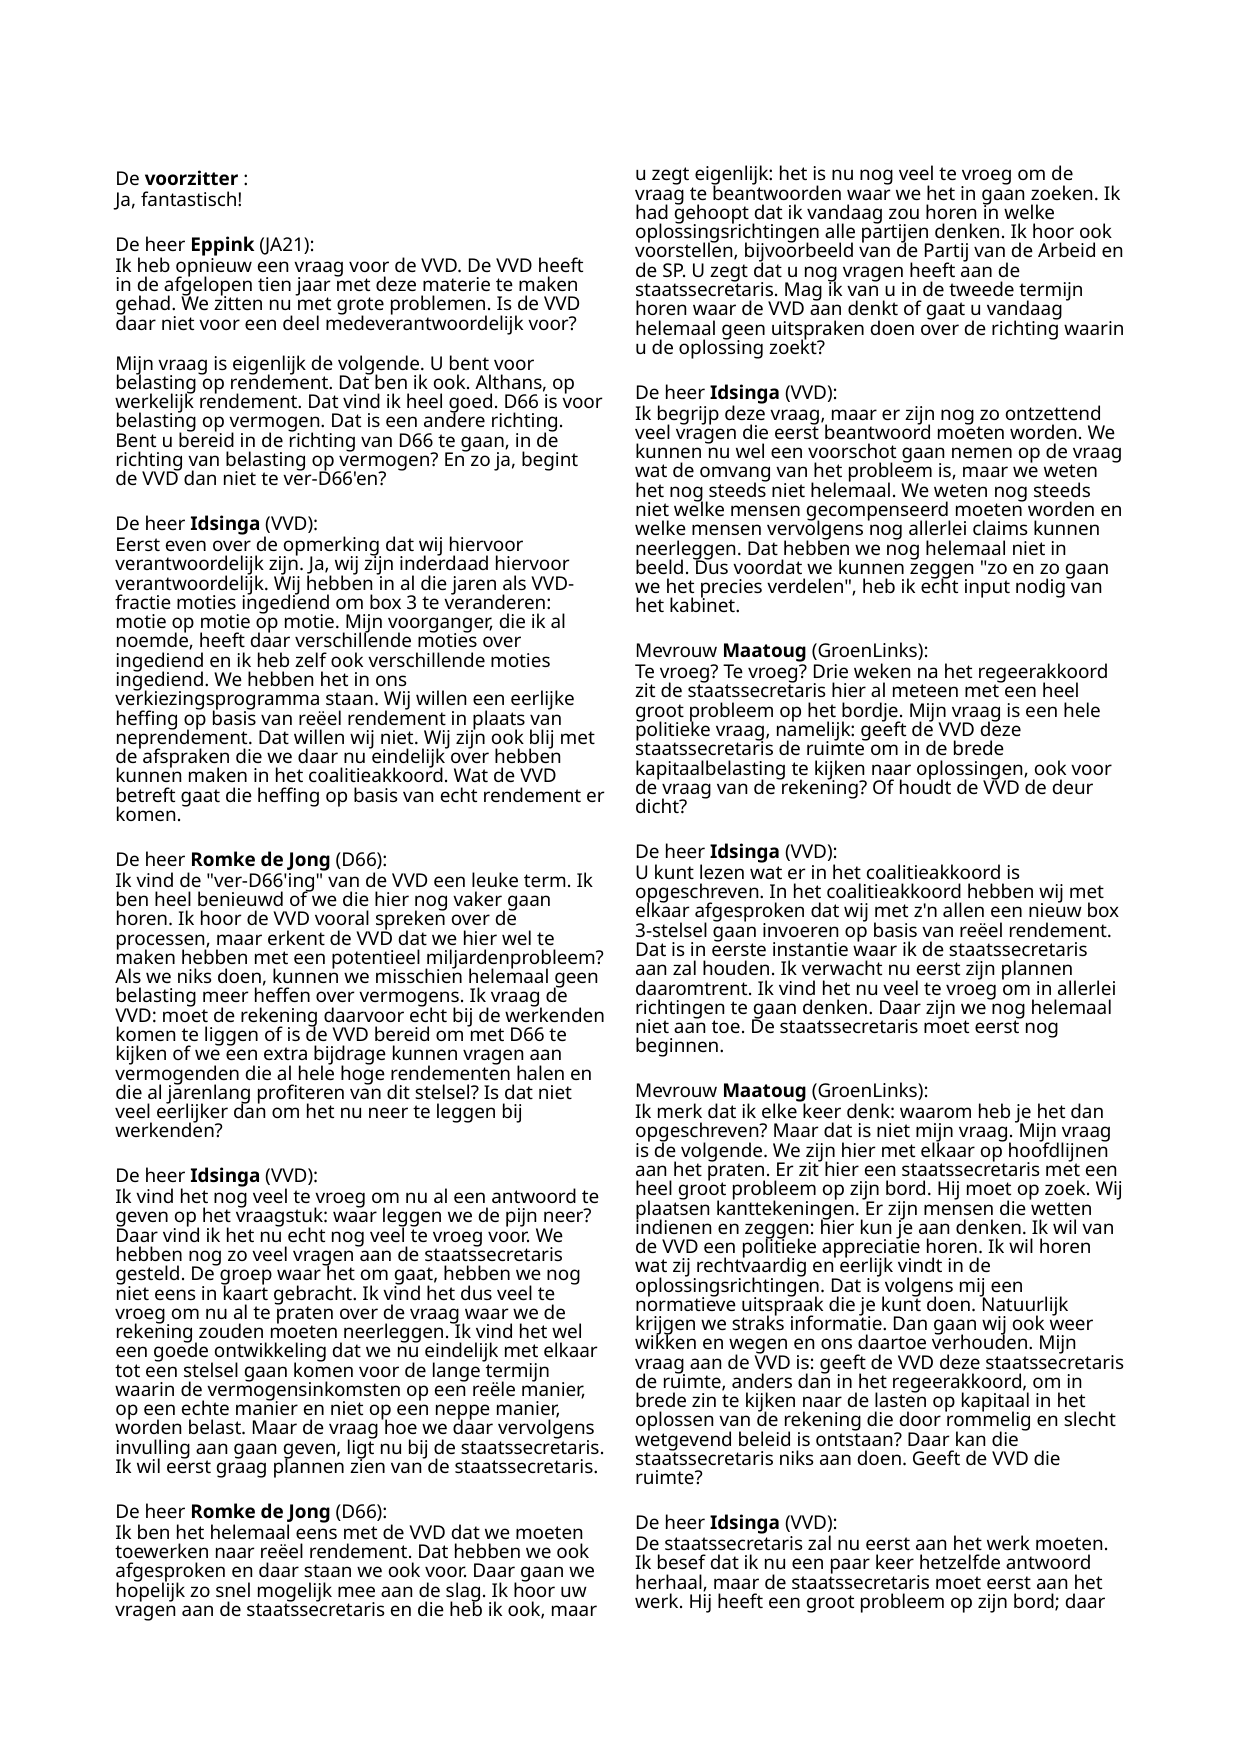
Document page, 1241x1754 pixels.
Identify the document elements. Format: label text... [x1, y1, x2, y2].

text Ik vind de "ver-D66'ing" van de VVD een leuke term. Ik ben heel benieuwd of we die hier nog vaker gaan horen. Ik hoor de VVD vooral spreken over de processen, maar erkent de VVD dat we hier wel te maken hebben met een potentieel miljardenprobleem? Als we niks doen, kunnen we misschien helemaal geen belasting meer heffen over vermogens. Ik vraag de VVD: moet de rekening daarvoor echt bij de werkenden komen te liggen of is de VVD bereid om met D66 te kijken of we een extra bijdrage kunnen vragen aan vermogenden die al hele hoge rendementen halen en die al jarenlang profiteren van dit stelsel? Is dat niet veel eerlijker dan om het nu neer te leggen bij werkenden? [115, 872, 605, 1142]
text Mevrouw Maatoug (GroenLinks): [635, 1077, 1125, 1103]
text U kunt lezen wat er in het coalitieakkoord is opgeschreven. In het coalitieakkoord hebben wij met elkaar afgesproken dat wij met z'n allen een nieuw box 3-stelsel gaan invoeren op basis van reëel rendement. Dat is in eerste instantie waar ik de staatssecretaris aan zal houden. Ik verwacht nu eerst zijn plannen daaromtrent. Ik vind het nu veel te vroeg om in allerlei richtingen te gaan denken. Daar zijn we nog helemaal niet aan toe. De staatssecretaris moet eerst nog beginnen. [635, 864, 1125, 1057]
text Te vroeg? Te vroeg? Drie weken na het regeerakkoord zit de staatssecretaris hier al meteen met een heel groot probleem op het bordje. Mijn vraag is een hele politieke vraag, namelijk: geeft de VVD deze staatssecretaris de ruimte om in de brede kapitaalbelasting te kijken naar oplossingen, ook voor de vraag van de rekening? Of houdt de VVD de deur dicht? [635, 663, 1125, 817]
text De heer Idsinga (VVD): [115, 510, 605, 536]
text Ik vind het nog veel te vroeg om nu al een antwoord te geven op het vraagstuk: waar leggen we de pijn neer? Daar vind ik het nu echt nog veel te vroeg voor. We hebben nog zo veel vragen aan de staatssecretaris gesteld. De groep waar het om gaat, hebben we nog niet eens in kaart gebracht. Ik vind het dus veel te vroeg om nu al te praten over de vraag waar we de rekening zouden moeten neerleggen. Ik vind het wel een goede ontwikkeling dat we nu eindelijk met elkaar tot een stelsel gaan komen voor de lange termijn waarin de vermogensinkomsten op een reële manier, op een echte manier en niet op een neppe manier, worden belast. Maar de vraag hoe we daar vervolgens invulling aan gaan geven, ligt nu bij de staatssecretaris. Ik wil eerst graag plannen zien van de staatssecretaris. [115, 1188, 605, 1477]
text De heer Idsinga (VVD): [635, 1509, 1125, 1535]
text Ja, fantastisch! [115, 191, 605, 210]
text De voorzitter : [115, 165, 605, 191]
text De heer Romke de Jong (D66): [115, 846, 605, 872]
text De heer Idsinga (VVD): [635, 838, 1125, 864]
text Ik begrijp deze vraag, maar er zijn nog zo ontzettend veel vragen die eerst beantwoord moeten worden. We kunnen nu wel een voorschot gaan nemen op de vraag wat de omvang van het probleem is, maar we weten het nog steeds niet helemaal. We weten nog steeds niet welke mensen gecompenseerd moeten worden en welke mensen vervolgens nog allerlei claims kunnen neerleggen. Dat hebben we nog helemaal niet in beeld. Dus voordat we kunnen zeggen "zo en zo gaan we het precies verdelen", heb ik echt input nodig van het kabinet. [635, 404, 1125, 617]
text Ik ben het helemaal eens met de VVD dat we moeten toewerken naar reëel rendement. Dat hebben we ook afgesproken en daar staan we ook voor. Daar gaan we hopelijk zo snel mogelijk mee aan de slag. Ik hoor uw vragen aan de staatssecretaris en die heb ik ook, maar [115, 1524, 605, 1620]
text De heer Idsinga (VVD): [115, 1162, 605, 1188]
text De heer Romke de Jong (D66): [115, 1498, 605, 1524]
text Mevrouw Maatoug (GroenLinks): [635, 637, 1125, 663]
text Ik merk dat ik elke keer denk: waarom heb je het dan opgeschreven? Maar dat is niet mijn vraag. Mijn vraag is de volgende. We zijn hier met elkaar op hoofdlijnen aan het praten. Er zit hier een staatssecretaris met een heel groot probleem op zijn bord. Hij moet op zoek. Wij plaatsen kanttekeningen. Er zijn mensen die wetten indienen en zeggen: hier kun je aan denken. Ik wil van de VVD een politieke appreciatie horen. Ik wil horen wat zij rechtvaardig en eerlijk vindt in de oplossingsrichtingen. Dat is volgens mij een normatieve uitspraak die je kunt doen. Natuurlijk krijgen we straks informatie. Dan gaan wij ook weer wikken en wegen en ons daartoe verhouden. Mijn vraag aan de VVD is: geeft de VVD deze staatssecretaris de ruimte, anders dan in het regeerakkoord, om in brede zin te kijken naar de lasten op kapitaal in het oplossen van de rekening die door rommelig en slecht wetgevend beleid is ontstaan? Daar kan die staatssecretaris niks aan doen. Geeft de VVD die ruimte? [635, 1103, 1125, 1488]
text Ik heb opnieuw een vraag voor de VVD. De VVD heeft in de afgelopen tien jaar met deze materie te maken gehad. We zitten nu met grote problemen. Is de VVD daar niet voor een deel medeverantwoordelijk voor? [115, 257, 605, 334]
text Eerst even over de opmerking dat wij hiervoor verantwoordelijk zijn. Ja, wij zijn inderdaad hiervoor verantwoordelijk. Wij hebben in al die jaren als VVD-fractie moties ingediend om box 3 te veranderen: motie op motie op motie. Mijn voorganger, die ik al noemde, heeft daar verschillende moties over ingediend en ik heb zelf ook verschillende moties ingediend. We hebben het in ons verkiezingsprogramma staan. Wij willen een eerlijke heffing op basis van reëel rendement in plaats van neprendement. Dat willen wij niet. Wij zijn ook blij met de afspraken die we daar nu eindelijk over hebben kunnen maken in het coalitieakkoord. Wat de VVD betreft gaat die heffing op basis van echt rendement er komen. [115, 536, 605, 825]
text u zegt eigenlijk: het is nu nog veel te vroeg om de vraag te beantwoorden waar we het in gaan zoeken. Ik had gehoopt dat ik vandaag zou horen in welke oplossingsrichtingen alle partijen denken. Ik hoor ook voorstellen, bijvoorbeeld van de Partij van de Arbeid en de SP. U zegt dat u nog vragen heeft aan de staatssecretaris. Mag ik van u in de tweede termijn horen waar de VVD aan denkt of gaat u vandaag helemaal geen uitspraken doen over de richting waarin u de oplossing zoekt? [635, 165, 1125, 358]
text De heer Eppink (JA21): [115, 231, 605, 257]
text De staatssecretaris zal nu eerst aan het werk moeten. Ik besef dat ik nu een paar keer hetzelfde antwoord herhaal, maar de staatssecretaris moet eerst aan het werk. Hij heeft een groot probleem op zijn bord; daar [635, 1535, 1125, 1612]
text Mijn vraag is eigenlijk de volgende. U bent voor belasting op rendement. Dat ben ik ook. Althans, op werkelijk rendement. Dat vind ik heel goed. D66 is voor belasting op vermogen. Dat is een andere richting. Bent u bereid in de richting van D66 te gaan, in de richting van belasting op vermogen? En zo ja, begint de VVD dan niet te ver-D66'en? [115, 355, 605, 489]
text De heer Idsinga (VVD): [635, 379, 1125, 404]
